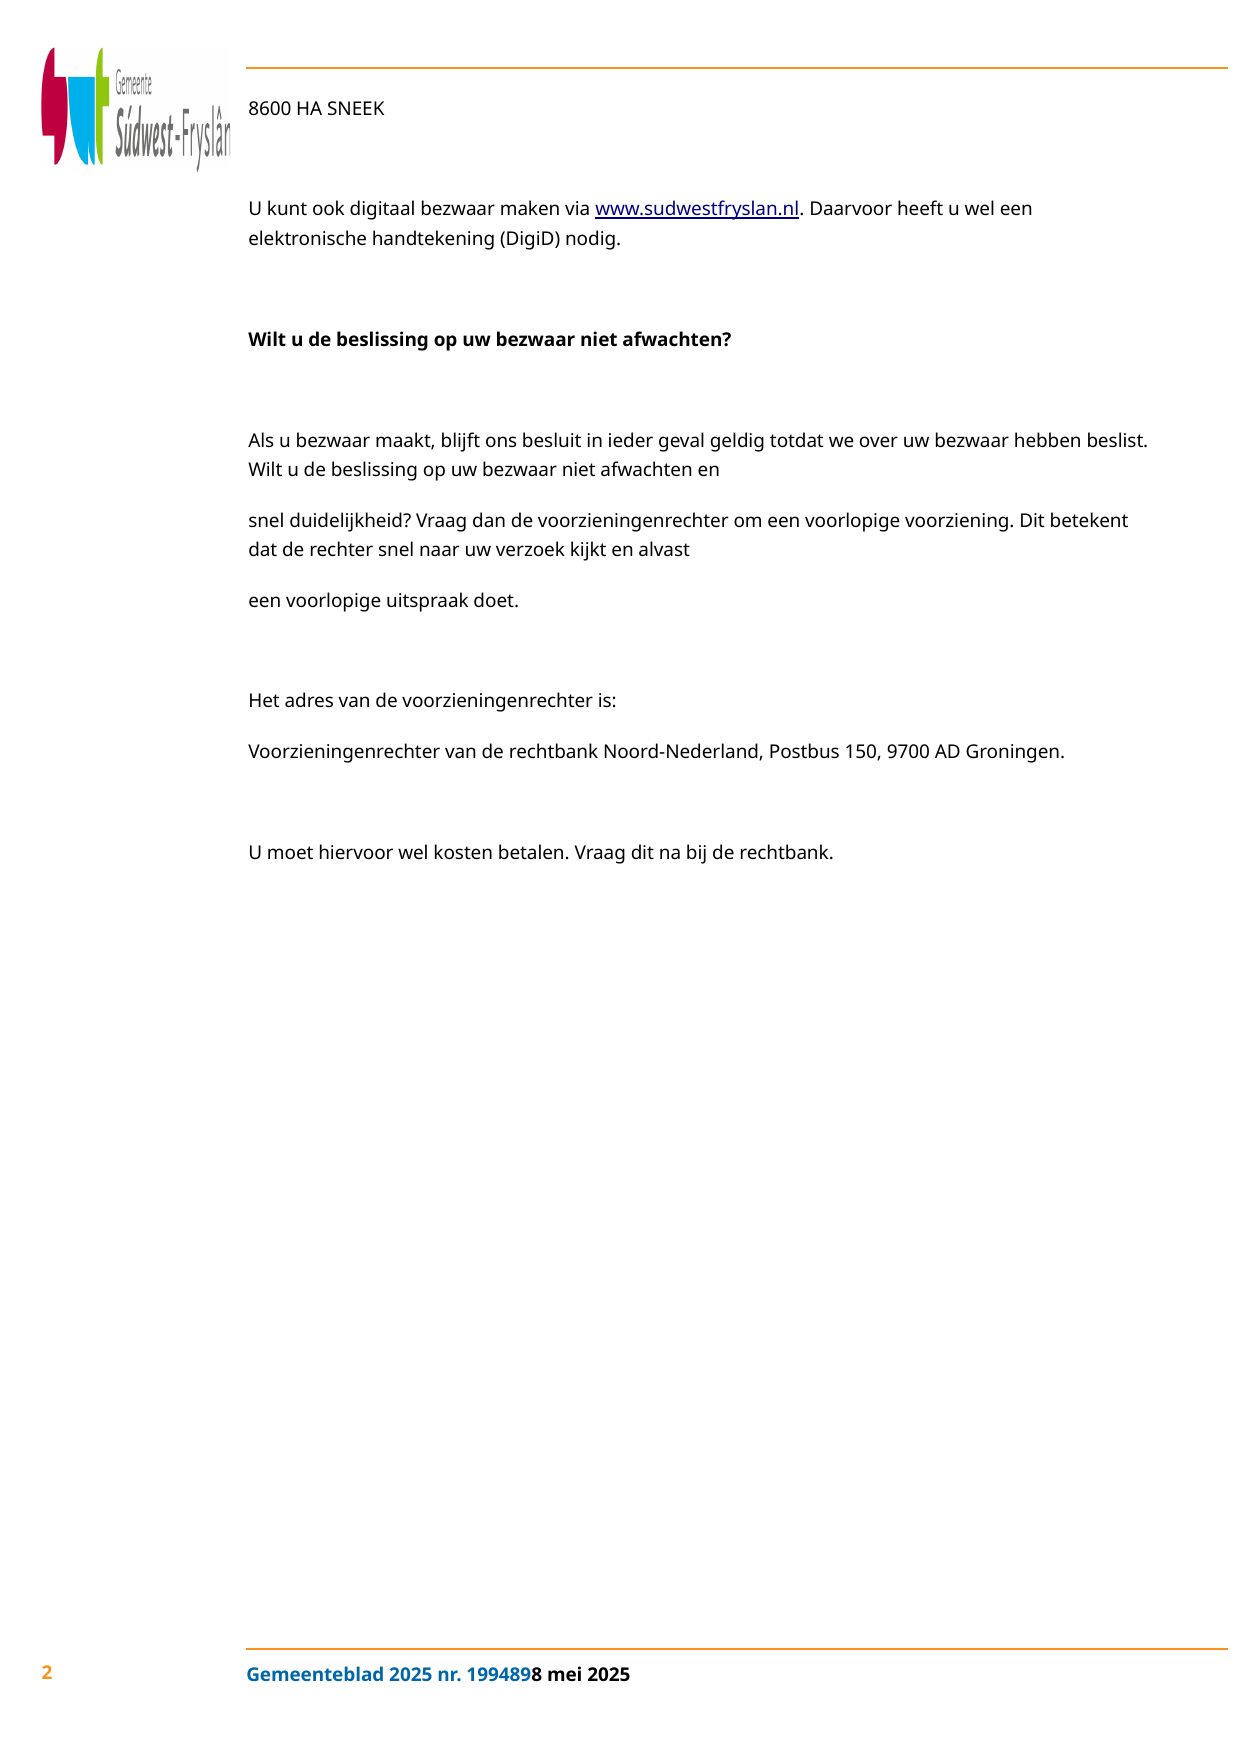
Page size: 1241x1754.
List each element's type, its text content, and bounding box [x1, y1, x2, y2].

picture [41, 47, 231, 172]
text Het adres van de voorzieningenrechter is: [248, 688, 1152, 713]
text Wilt u de beslissing op uw bezwaar niet afwachten? [248, 326, 1152, 352]
text Als u bezwaar maakt, blijft ons besluit in ieder geval geldig totdat we over uw bezwaar hebben beslist. Wilt u de beslissing op uw bezwaar niet afwachten en [248, 427, 1152, 482]
text 8600 HA SNEEK [248, 95, 1152, 121]
text Voorzieningenrechter van de rechtbank Noord-Nederland, Postbus 150, 9700 AD Groningen. [248, 738, 1152, 764]
text snel duidelijkheid? Vraag dan de voorzieningenrechter om een voorlopige voorziening. Dit betekent dat de rechter snel naar uw verzoek kijkt en alvast [248, 507, 1152, 562]
text U moet hiervoor wel kosten betalen. Vraag dit na bij de rechtbank. [248, 839, 1152, 865]
text U kunt ook digitaal bezwaar maken via www.sudwestfryslan.nl. Daarvoor heeft u wel een elektronische handtekening (DigiD) nodig. [248, 196, 1152, 251]
text een voorlopige uitspraak doet. [248, 587, 1152, 613]
